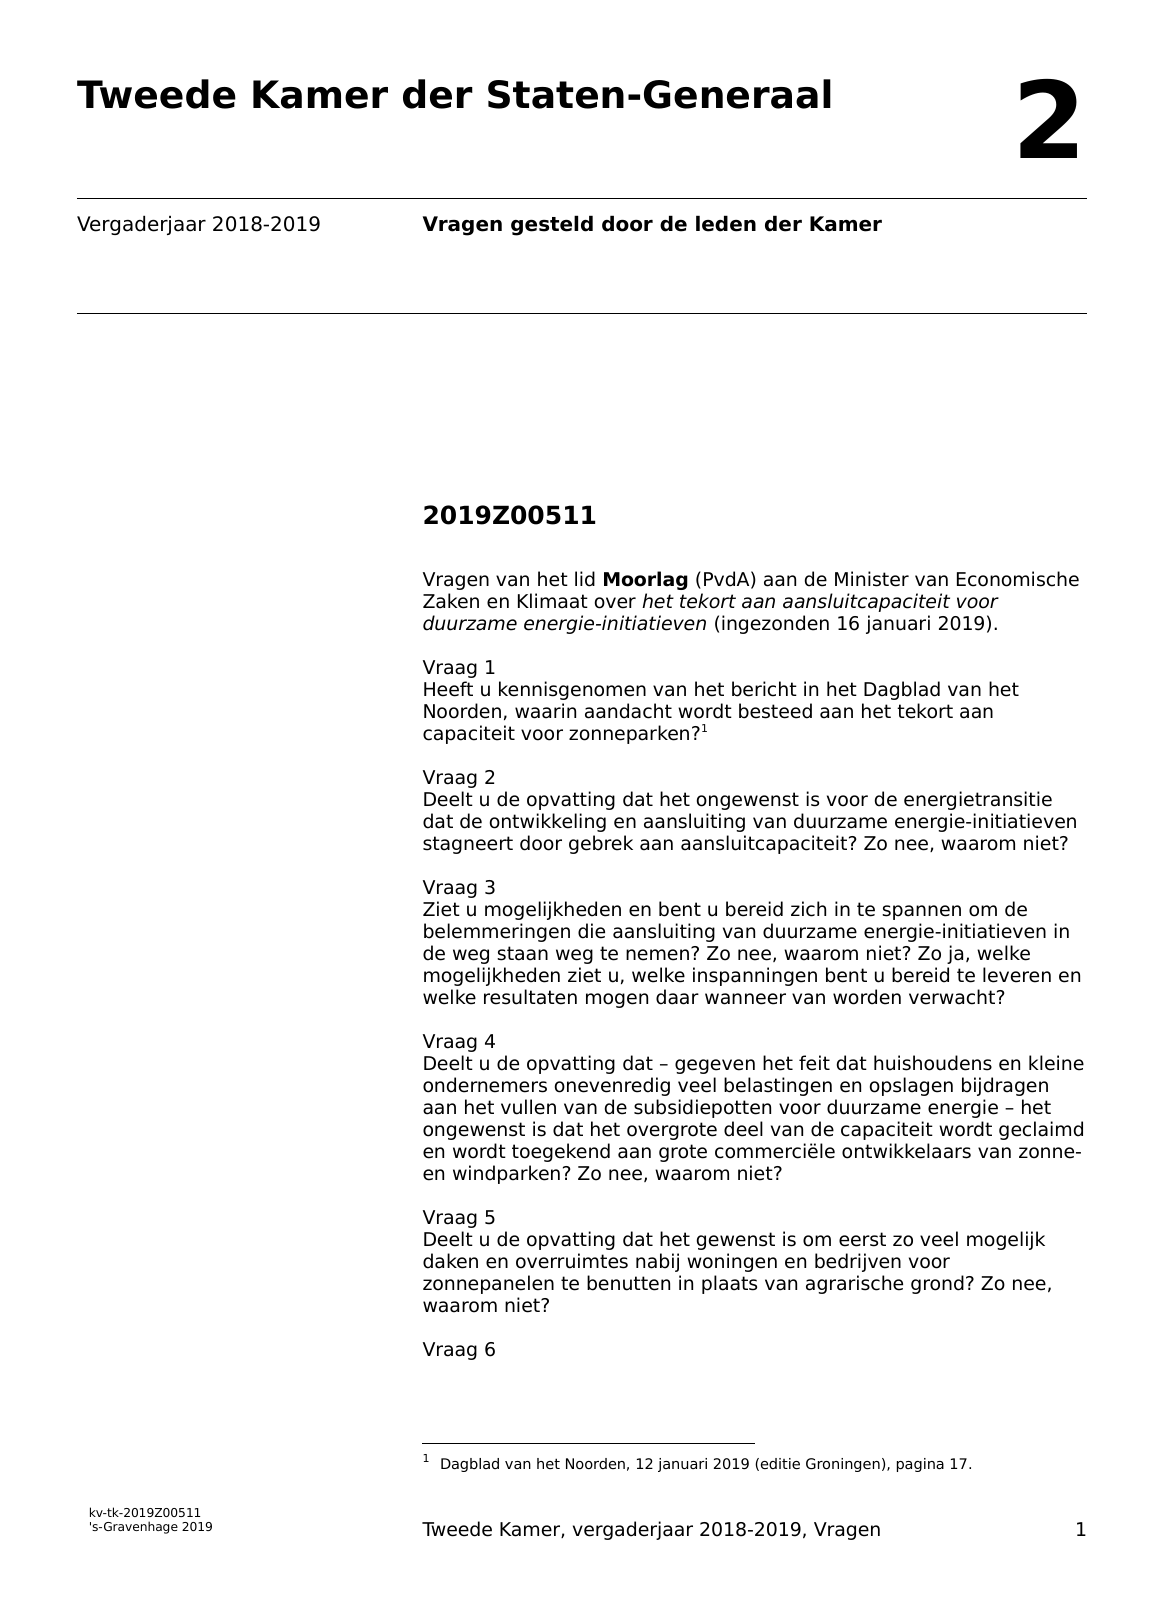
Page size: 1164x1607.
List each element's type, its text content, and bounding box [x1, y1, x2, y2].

text Vraag 4 [422, 1031, 1087, 1053]
text Deelt u de opvatting dat het gewenst is om eerst zo veel mogelijk daken en overruimtes nabij woningen en bedrijven voor zonnepanelen te benutten in plaats van agrarische grond? Zo nee, waarom niet? [422, 1229, 1087, 1317]
text Dagblad van het Noorden, 12 januari 2019 (editie Groningen), pagina 17. [422, 1452, 1087, 1474]
text Deelt u de opvatting dat het ongewenst is voor de energietransitie dat de ontwikkeling en aansluiting van duurzame energie-initiatieven stagneert door gebrek aan aansluitcapaciteit? Zo nee, waarom niet? [422, 789, 1087, 855]
text Vragen van het lid Moorlag (PvdA) aan de Minister van Economische Zaken en Klimaat over het tekort aan aansluitcapaciteit voor duurzame energie-initiatieven (ingezonden 16 januari 2019). [422, 569, 1087, 635]
text Vraag 1 [422, 657, 1087, 679]
text Heeft u kennisgenomen van het bericht in het Dagblad van het Noorden, waarin aandacht wordt besteed aan het tekort aan capaciteit voor zonneparken? [422, 679, 1087, 745]
text 's-Gravenhage 2019 [88, 1520, 323, 1534]
text Vraag 5 [422, 1207, 1087, 1229]
table_cell Vragen gesteld door de leden der Kamer [422, 199, 1087, 313]
table_header Tweede Kamer der Staten-Generaal [77, 59, 886, 198]
text Vraag 3 [422, 877, 1087, 899]
text Vraag 6 [422, 1339, 1087, 1361]
table_header 2 [886, 59, 1087, 198]
text 2019Z00511 [422, 501, 1087, 531]
text Deelt u de opvatting dat – gegeven het feit dat huishoudens en kleine ondernemers onevenredig veel belastingen en opslagen bijdragen aan het vullen van de subsidiepotten voor duurzame energie – het ongewenst is dat het overgrote deel van de capaciteit wordt geclaimd en wordt toegekend aan grote commerciële ontwikkelaars van zonne- en windparken? Zo nee, waarom niet? [422, 1053, 1087, 1185]
text Vraag 2 [422, 767, 1087, 789]
table_cell Vergaderjaar 2018-2019 [77, 199, 422, 313]
text kv-tk-2019Z00511 [88, 1506, 323, 1520]
text Ziet u mogelijkheden en bent u bereid zich in te spannen om de belemmeringen die aansluiting van duurzame energie-initiatieven in de weg staan weg te nemen? Zo nee, waarom niet? Zo ja, welke mogelijkheden ziet u, welke inspanningen bent u bereid te leveren en welke resultaten mogen daar wanneer van worden verwacht? [422, 899, 1087, 1009]
